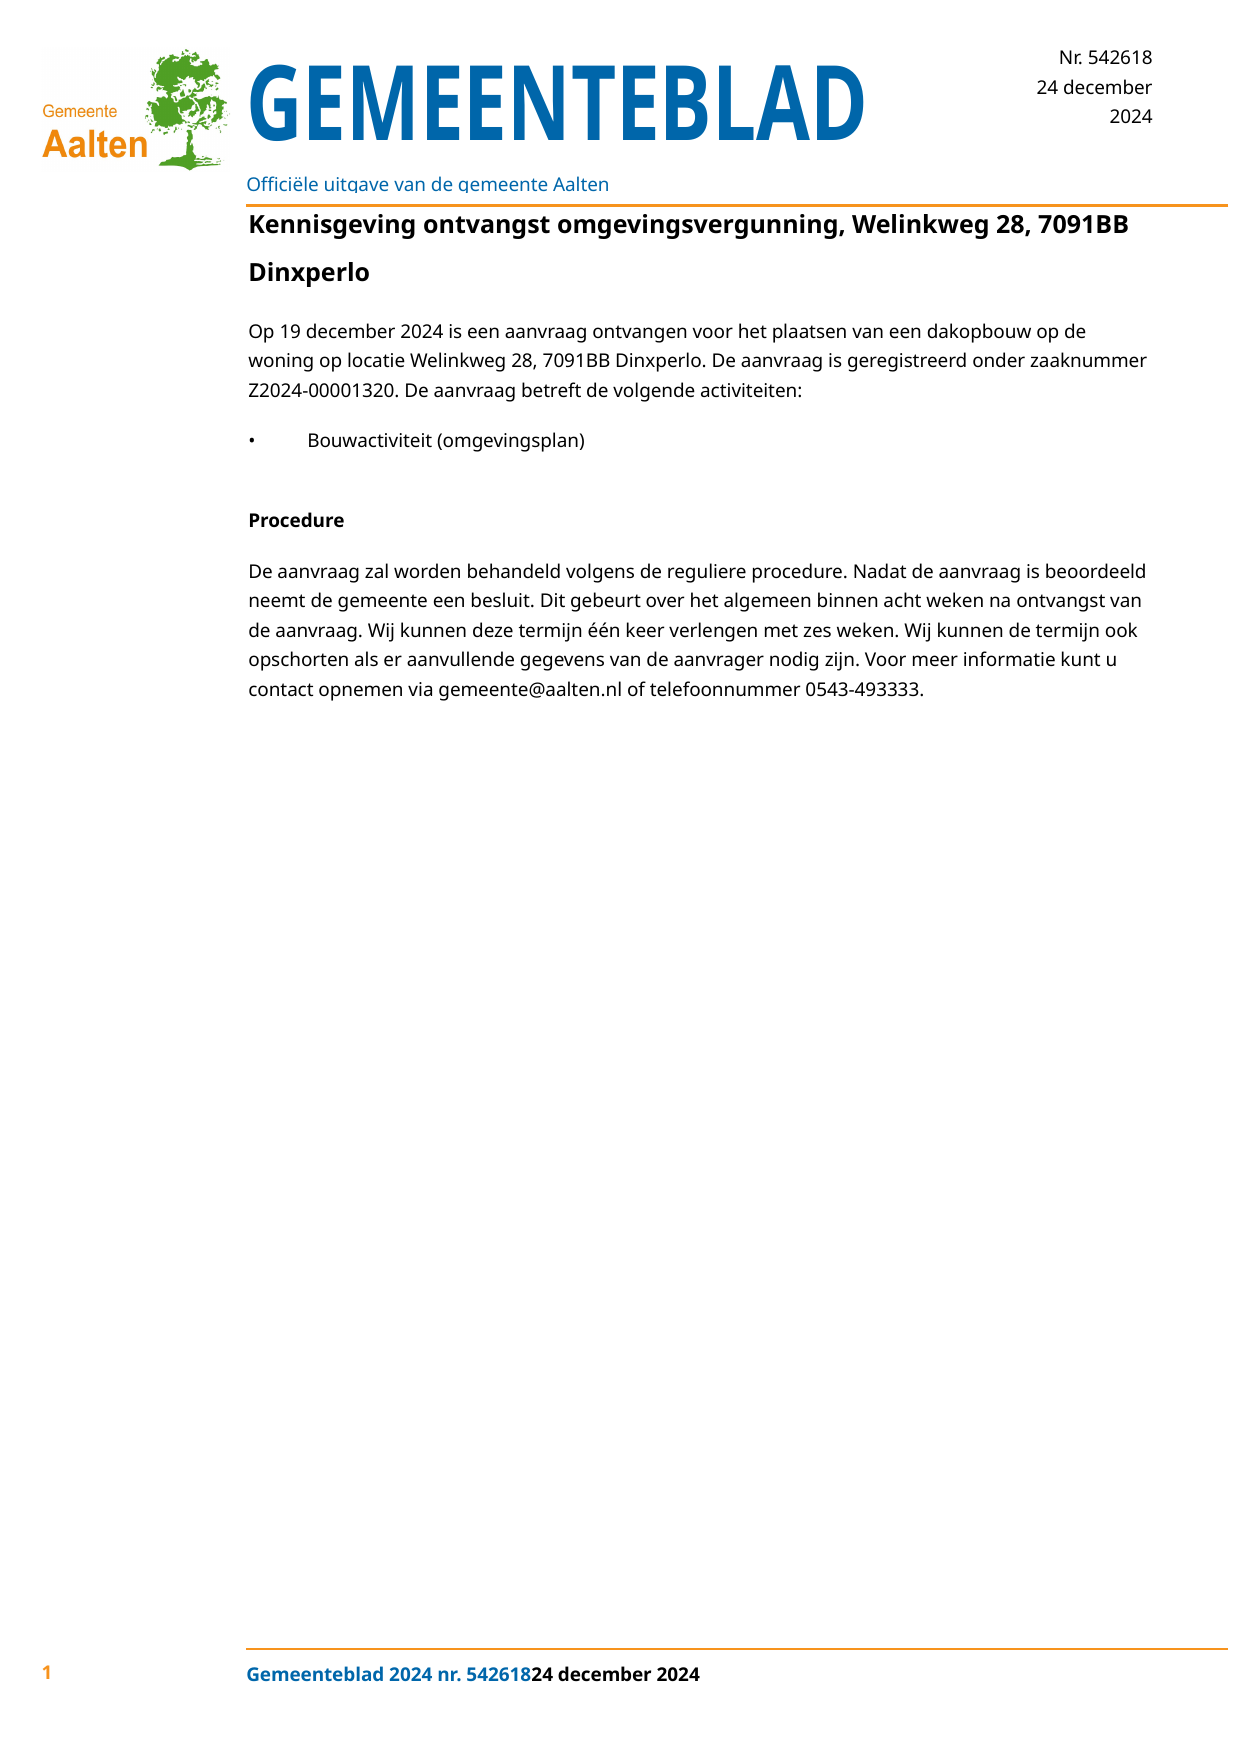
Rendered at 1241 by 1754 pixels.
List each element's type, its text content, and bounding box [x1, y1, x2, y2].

text Op 19 december 2024 is een aanvraag ontvangen voor het plaatsen van een dakopbouw op de woning op locatie Welinkweg 28, 7091BB Dinxperlo. De aanvraag is geregistreerd onder zaaknummer Z2024-00001320. De aanvraag betreft de volgende activiteiten: [248, 318, 1152, 403]
picture [41, 47, 231, 172]
list Bouwactiviteit (omgevingsplan) [248, 427, 1152, 453]
text De aanvraag zal worden behandeld volgens de reguliere procedure. Nadat de aanvraag is beoordeeld neemt de gemeente een besluit. Dit gebeurt over het algemeen binnen acht weken na ontvangst van de aanvraag. Wij kunnen deze termijn één keer verlengen met zes weken. Wij kunnen de termijn ook opschorten als er aanvullende gegevens van de aanvrager nodig zijn. Voor meer informatie kunt u contact opnemen via gemeente@aalten.nl of telefoonnummer 0543-493333. [248, 558, 1152, 702]
text Kennisgeving ontvangst omgevingsvergunning, Welinkweg 28, 7091BB Dinxperlo [248, 207, 1152, 288]
text Procedure [248, 507, 1152, 533]
